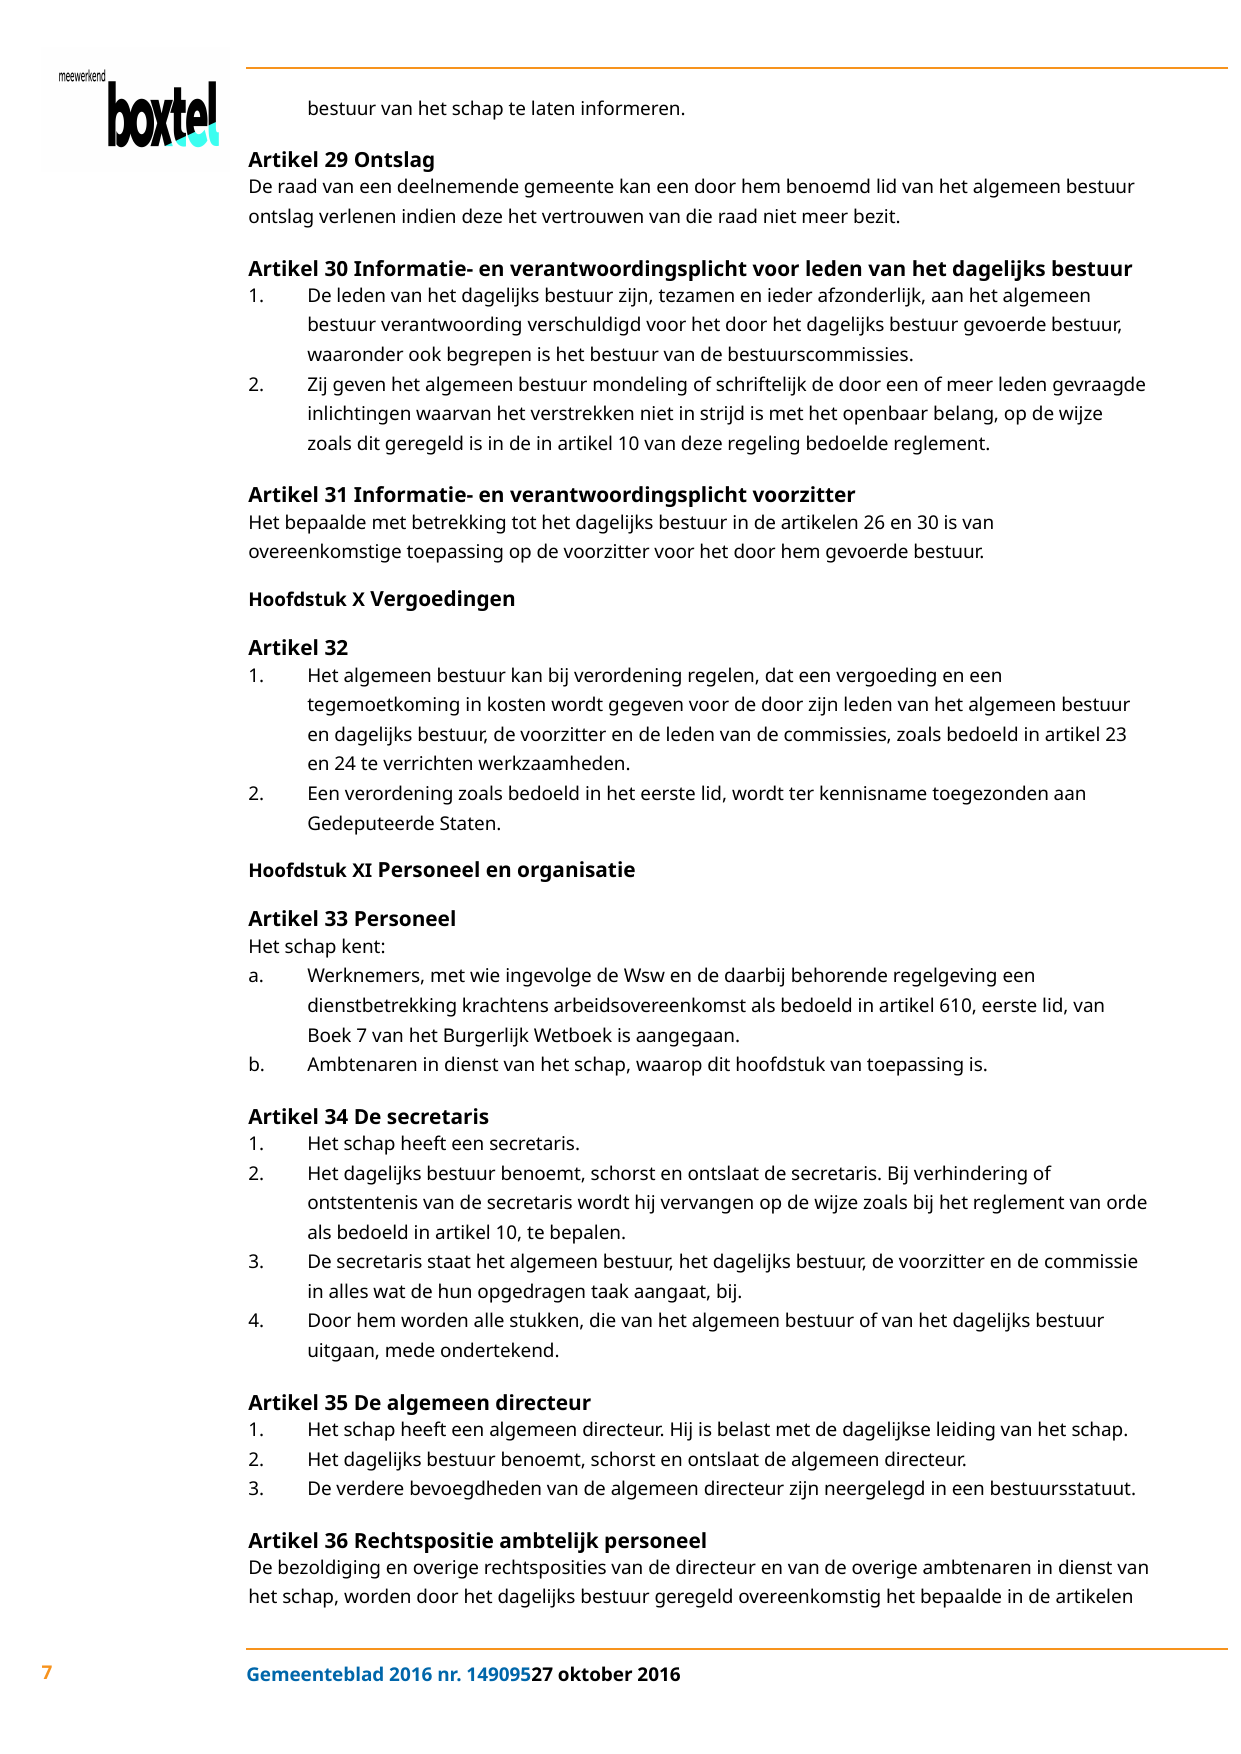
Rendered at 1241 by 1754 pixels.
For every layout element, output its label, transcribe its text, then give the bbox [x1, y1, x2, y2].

text De raad van een deelnemende gemeente kan een door hem benoemd lid van het algemeen bestuur ontslag verlenen indien deze het vertrouwen van die raad niet meer bezit. [248, 174, 1152, 229]
list Zij geven het algemeen bestuur mondeling of schriftelijk de door een of meer leden gevraagde inlichtingen waarvan het verstrekken niet in strijd is met het openbaar belang, op de wijze zoals dit geregeld is in de in artikel 10 van deze regeling bedoelde reglement. [248, 371, 1152, 456]
list Ambtenaren in dienst van het schap, waarop dit hoofdstuk van toepassing is. [248, 1051, 1152, 1077]
list Het dagelijks bestuur benoemt, schorst en ontslaat de algemeen directeur. [248, 1446, 1152, 1471]
list bestuur van het schap te laten informeren. [248, 95, 1152, 121]
list Werknemers, met wie ingevolge de Wsw en de daarbij behorende regelgeving een dienstbetrekking krachtens arbeidsovereenkomst als bedoeld in artikel 610, eerste lid, van Boek 7 van het Burgerlijk Wetboek is aangegaan. [248, 963, 1152, 1047]
list Het schap heeft een algemeen directeur. Hij is belast met de dagelijkse leiding van het schap. [248, 1416, 1152, 1442]
text Hoofdstuk XI Personeel en organisatie [248, 855, 1152, 884]
list Een verordening zoals bedoeld in het eerste lid, wordt ter kennisname toegezonden aan Gedeputeerde Staten. [248, 780, 1152, 835]
list De verdere bevoegdheden van de algemeen directeur zijn neergelegd in een bestuursstatuut. [248, 1475, 1152, 1501]
text Artikel 31 Informatie- en verantwoordingsplicht voorzitter [248, 480, 1152, 509]
list Het schap heeft een secretaris. [248, 1130, 1152, 1156]
text Het schap kent: [248, 933, 1152, 959]
text Artikel 30 Informatie- en verantwoordingsplicht voor leden van het dagelijks bestuur [248, 254, 1152, 282]
list Door hem worden alle stukken, die van het algemeen bestuur of van het dagelijks bestuur uitgaan, mede ondertekend. [248, 1308, 1152, 1363]
list De secretaris staat het algemeen bestuur, het dagelijks bestuur, de voorzitter en de commissie in alles wat de hun opgedragen taak aangaat, bij. [248, 1248, 1152, 1304]
text Artikel 33 Personeel [248, 904, 1152, 933]
list Het dagelijks bestuur benoemt, schorst en ontslaat de secretaris. Bij verhindering of ontstentenis van de secretaris wordt hij vervangen op de wijze zoals bij het reglement van orde als bedoeld in artikel 10, te bepalen. [248, 1160, 1152, 1245]
text Artikel 34 De secretaris [248, 1102, 1152, 1130]
text Artikel 32 [248, 633, 1152, 662]
list Het algemeen bestuur kan bij verordening regelen, dat een vergoeding en een tegemoetkoming in kosten wordt gegeven voor de door zijn leden van het algemeen bestuur en dagelijks bestuur, de voorzitter en de leden van de commissies, zoals bedoeld in artikel 23 en 24 te verrichten werkzaamheden. [248, 662, 1152, 776]
list De leden van het dagelijks bestuur zijn, tezamen en ieder afzonderlijk, aan het algemeen bestuur verantwoording verschuldigd voor het door het dagelijks bestuur gevoerde bestuur, waaronder ook begrepen is het bestuur van de bestuurscommissies. [248, 282, 1152, 367]
text Artikel 35 De algemeen directeur [248, 1388, 1152, 1416]
text Artikel 36 Rechtspositie ambtelijk personeel [248, 1526, 1152, 1554]
picture [41, 47, 231, 172]
text Artikel 29 Ontslag [248, 145, 1152, 174]
text Het bepaalde met betrekking tot het dagelijks bestuur in de artikelen 26 en 30 is van overeenkomstige toepassing op de voorzitter voor het door hem gevoerde bestuur. [248, 509, 1152, 564]
text Hoofdstuk X Vergoedingen [248, 584, 1152, 612]
text De bezoldiging en overige rechtsposities van de directeur en van de overige ambtenaren in dienst van het schap, worden door het dagelijks bestuur geregeld overeenkomstig het bepaalde in de artikelen [248, 1554, 1152, 1609]
